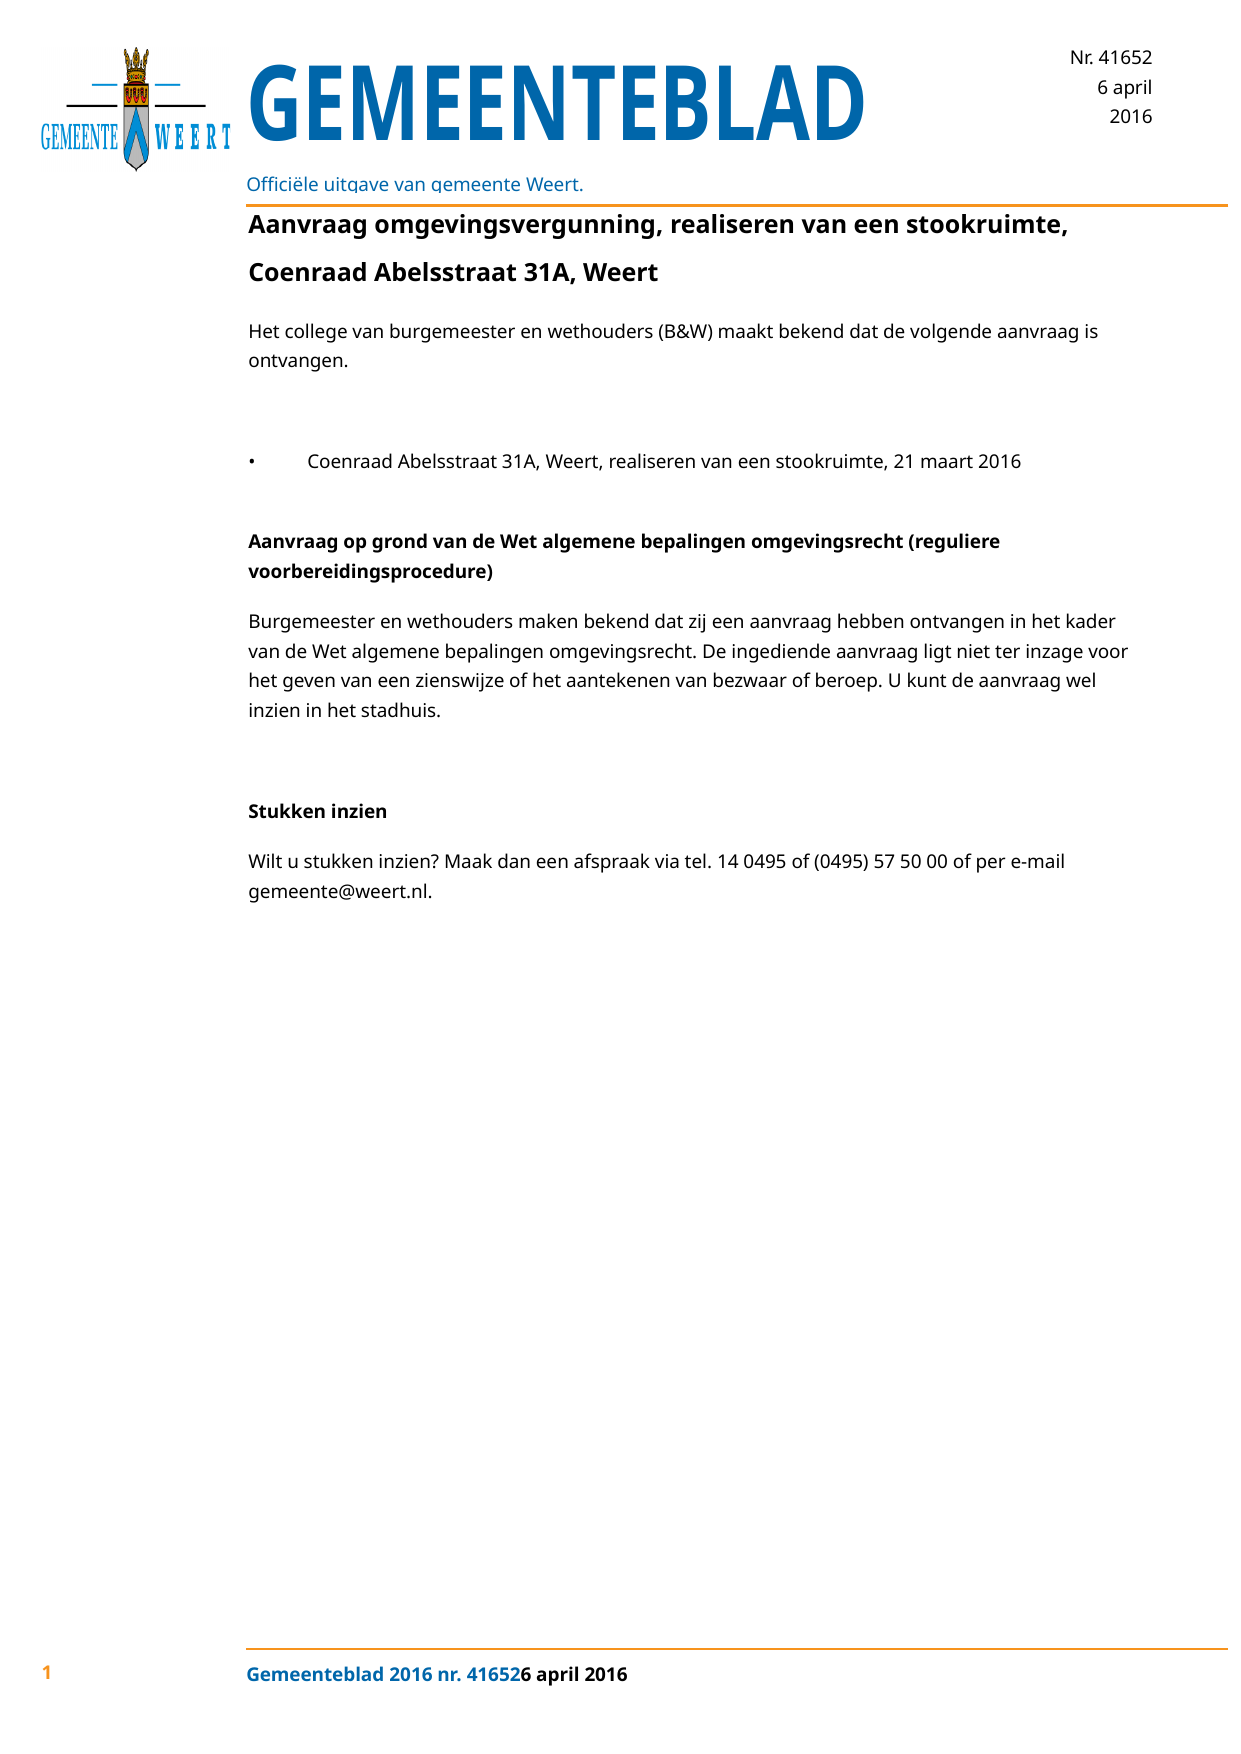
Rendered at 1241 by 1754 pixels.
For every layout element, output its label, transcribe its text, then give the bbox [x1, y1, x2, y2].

picture [41, 47, 231, 172]
text Het college van burgemeester en wethouders (B&W) maakt bekend dat de volgende aanvraag is ontvangen. [248, 318, 1152, 373]
text Wilt u stukken inzien? Maak dan een afspraak via tel. 14 0495 of (0495) 57 50 00 of per e-mail gemeente@weert.nl. [248, 848, 1152, 904]
text Aanvraag op grond van de Wet algemene bepalingen omgevingsrecht (reguliere voorbereidingsprocedure) [248, 528, 1152, 584]
text Aanvraag omgevingsvergunning, realiseren van een stookruimte, Coenraad Abelsstraat 31A, Weert [248, 207, 1152, 288]
list Coenraad Abelsstraat 31A, Weert, realiseren van een stookruimte, 21 maart 2016 [248, 448, 1152, 474]
text Burgemeester en wethouders maken bekend dat zij een aanvraag hebben ontvangen in het kader van de Wet algemene bepalingen omgevingsrecht. De ingediende aanvraag ligt niet ter inzage voor het geven van een zienswijze of het aantekenen van bezwaar of beroep. U kunt de aanvraag wel inzien in het stadhuis. [248, 608, 1152, 723]
text Stukken inzien [248, 798, 1152, 824]
